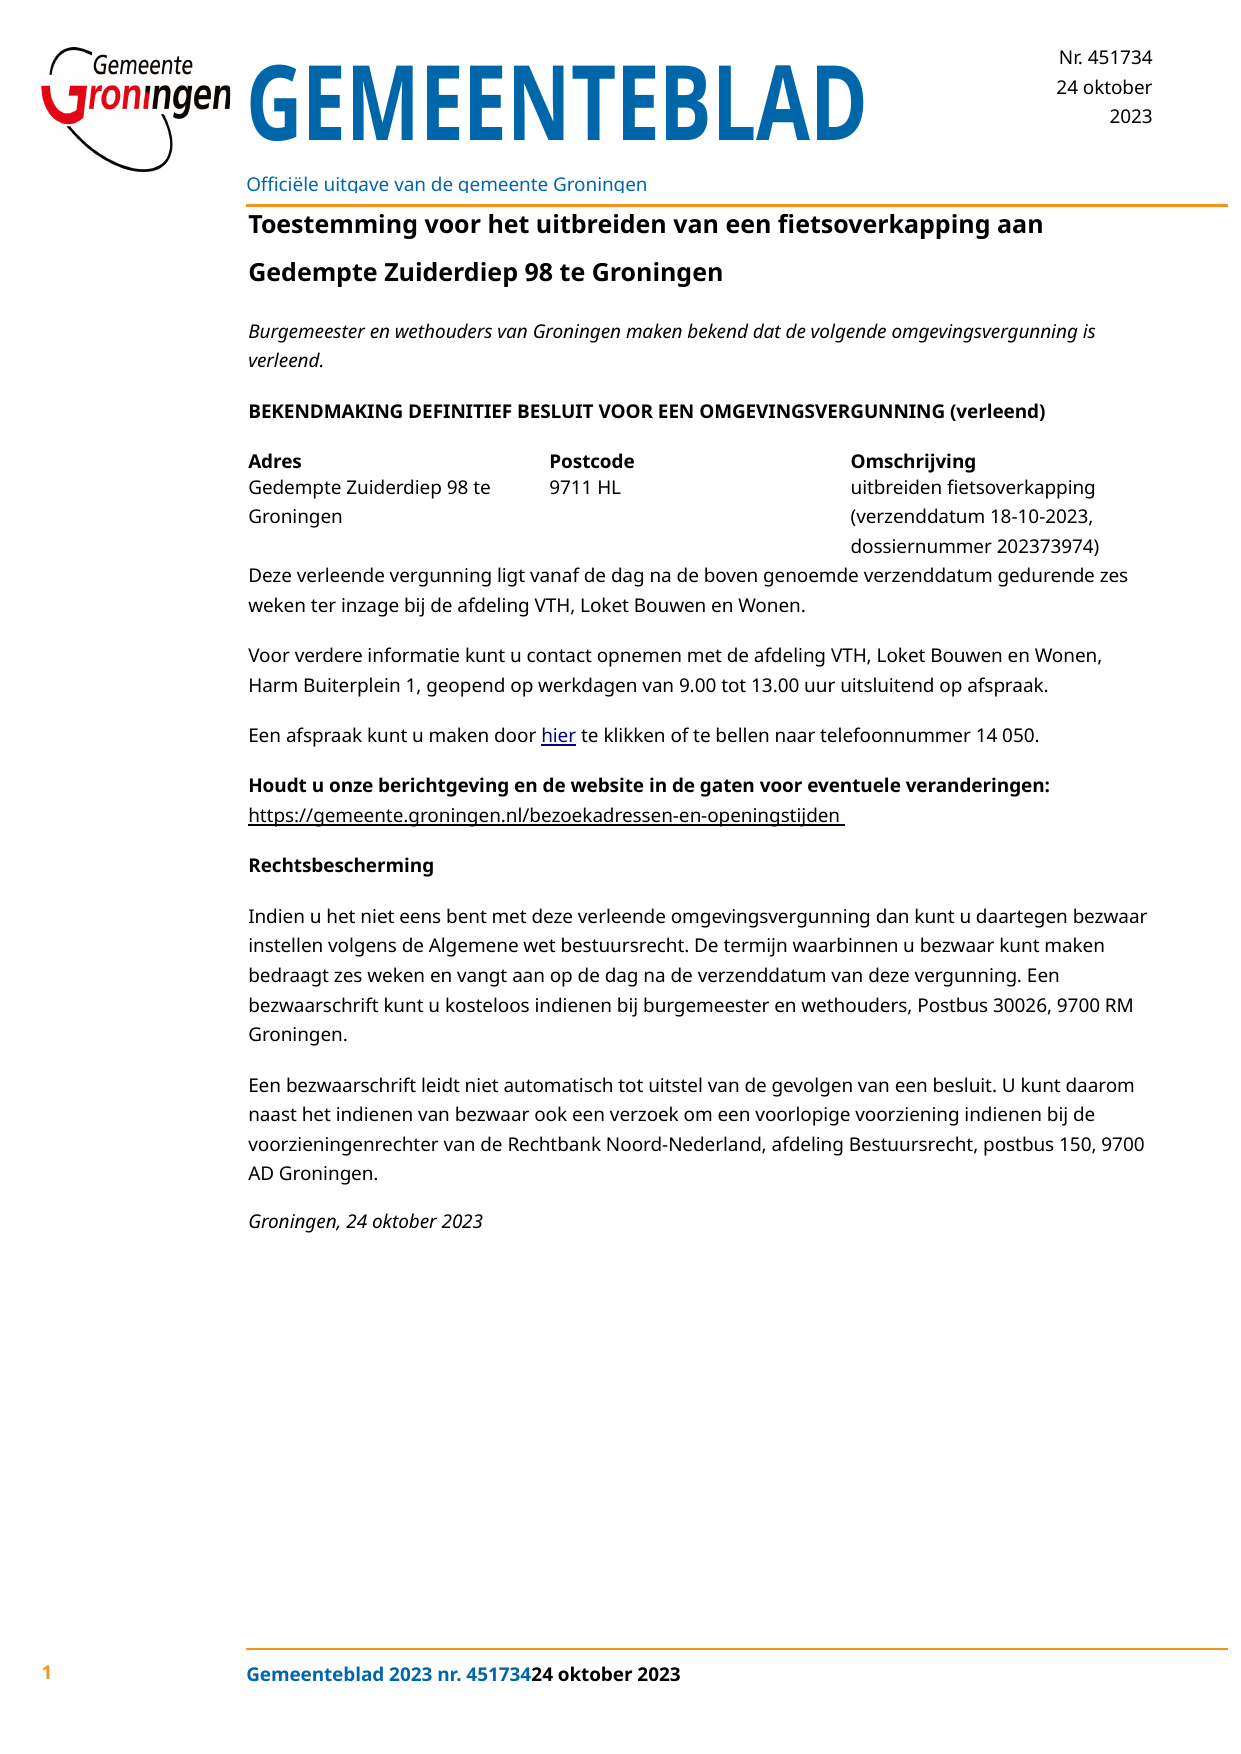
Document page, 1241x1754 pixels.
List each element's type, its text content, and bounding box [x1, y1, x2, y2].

text Groningen, 24 oktober 2023 [248, 1208, 1152, 1234]
text Een afspraak kunt u maken door hier te klikken of te bellen naar telefoonnummer 14 050. [248, 722, 1152, 748]
table_header Adres [248, 449, 549, 474]
text Een bezwaarschrift leidt niet automatisch tot uitstel van de gevolgen van een besluit. U kunt daarom naast het indienen van bezwaar ook een verzoek om een voorlopige voorziening indienen bij de voorzieningenrechter van de Rechtbank Noord-Nederland, afdeling Bestuursrecht, postbus 150, 9700 AD Groningen. [248, 1072, 1152, 1186]
table_cell 9711 HL [549, 474, 850, 559]
text Toestemming voor het uitbreiden van een fietsoverkapping aan Gedempte Zuiderdiep 98 te Groningen [248, 207, 1152, 288]
text Burgemeester en wethouders van Groningen maken bekend dat de volgende omgevingsvergunning is verleend. [248, 318, 1152, 373]
text Indien u het niet eens bent met deze verleende omgevingsvergunning dan kunt u daartegen bezwaar instellen volgens de Algemene wet bestuursrecht. De termijn waarbinnen u bezwaar kunt maken bedraagt zes weken en vangt aan op de dag na de verzenddatum van deze vergunning. Een bezwaarschrift kunt u kosteloos indienen bij burgemeester en wethouders, Postbus 30026, 9700 RM Groningen. [248, 903, 1152, 1047]
text Houdt u onze berichtgeving en de website in de gaten voor eventuele veranderingen: https://gemeente.groningen.nl/bezoekadressen-en-openingstijden [248, 773, 1152, 828]
table_header Postcode [549, 449, 850, 474]
table_cell Gedempte Zuiderdiep 98 te Groningen [248, 474, 549, 559]
text Rechtsbescherming [248, 853, 1152, 878]
table_cell uitbreiden fietsoverkapping (verzenddatum 18-10-2023, dossiernummer 202373974) [850, 474, 1152, 559]
text BEKENDMAKING DEFINITIEF BESLUIT VOOR EEN OMGEVINGSVERGUNNING (verleend) [248, 398, 1152, 424]
text Deze verleende vergunning ligt vanaf de dag na de boven genoemde verzenddatum gedurende zes weken ter inzage bij de afdeling VTH, Loket Bouwen en Wonen. [248, 562, 1152, 618]
picture [41, 47, 231, 172]
table_header Omschrijving [850, 449, 1152, 474]
text Voor verdere informatie kunt u contact opnemen met de afdeling VTH, Loket Bouwen en Wonen, Harm Buiterplein 1, geopend op werkdagen van 9.00 tot 13.00 uur uitsluitend op afspraak. [248, 642, 1152, 698]
